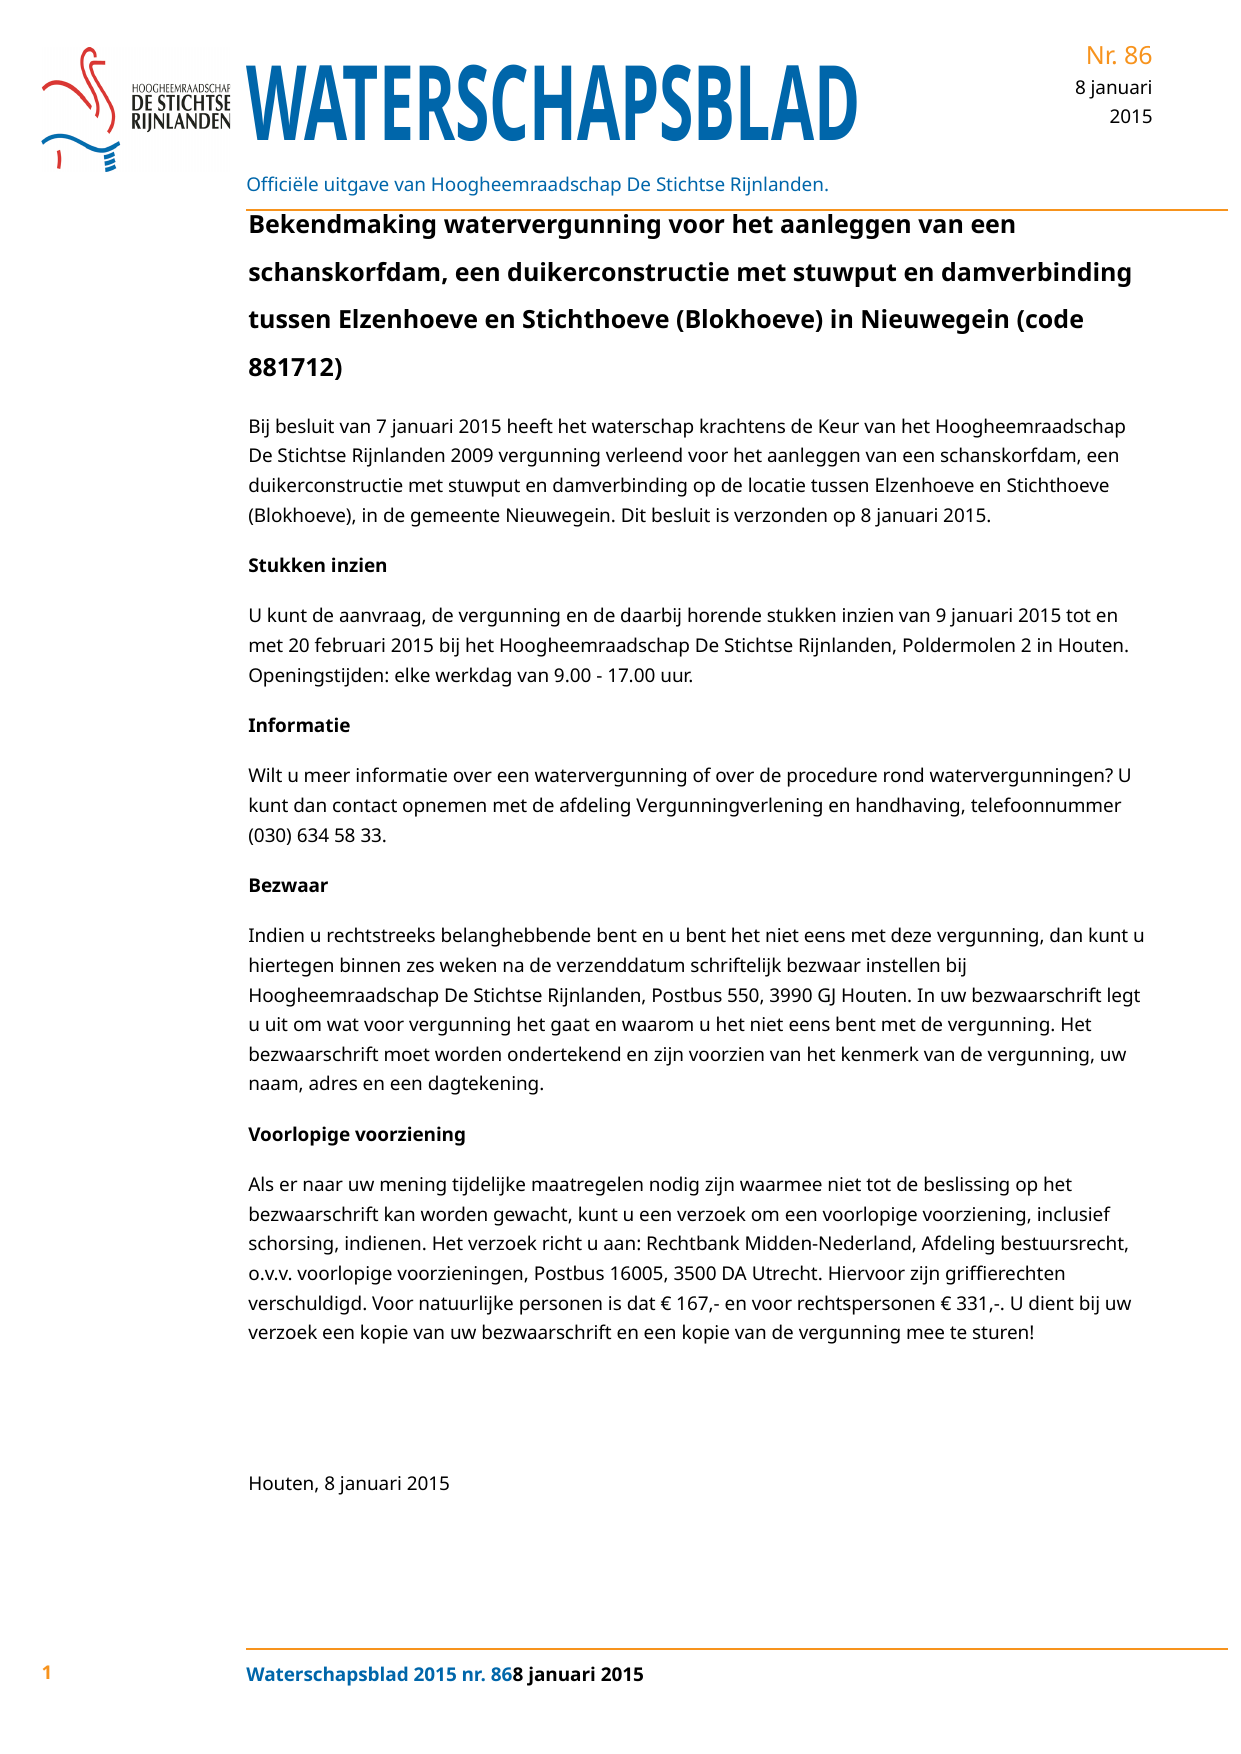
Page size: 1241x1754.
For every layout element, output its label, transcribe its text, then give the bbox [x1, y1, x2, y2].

text Bezwaar [248, 872, 1152, 898]
text Als er naar uw mening tijdelijke maatregelen nodig zijn waarmee niet tot de beslissing op het bezwaarschrift kan worden gewacht, kunt u een verzoek om een voorlopige voorziening, inclusief schorsing, indienen. Het verzoek richt u aan: Rechtbank Midden-Nederland, Afdeling bestuursrecht, o.v.v. voorlopige voorzieningen, Postbus 16005, 3500 DA Utrecht. Hiervoor zijn griffierechten verschuldigd. Voor natuurlijke personen is dat € 167,- en voor rechtspersonen € 331,-. U dient bij uw verzoek een kopie van uw bezwaarschrift en een kopie van de vergunning mee te sturen! [248, 1171, 1152, 1345]
text Bekendmaking watervergunning voor het aanleggen van een schanskorfdam, een duikerconstructie met stuwput en damverbinding tussen Elzenhoeve en Stichthoeve (Blokhoeve) in Nieuwegein (code 881712) [248, 211, 1152, 384]
text Indien u rechtstreeks belanghebbende bent en u bent het niet eens met deze vergunning, dan kunt u hiertegen binnen zes weken na de verzenddatum schriftelijk bezwaar instellen bij Hoogheemraadschap De Stichtse Rijnlanden, Postbus 550, 3990 GJ Houten. In uw bezwaarschrift legt u uit om wat voor vergunning het gaat en waarom u het niet eens bent met de vergunning. Het bezwaarschrift moet worden ondertekend en zijn voorzien van het kenmerk van de vergunning, uw naam, adres en een dagtekening. [248, 923, 1152, 1096]
text Informatie [248, 712, 1152, 738]
picture [41, 47, 231, 172]
text Bij besluit van 7 januari 2015 heeft het waterschap krachtens de Keur van het Hoogheemraadschap De Stichtse Rijnlanden 2009 vergunning verleend voor het aanleggen van een schanskorfdam, een duikerconstructie met stuwput en damverbinding op de locatie tussen Elzenhoeve en Stichthoeve (Blokhoeve), in de gemeente Nieuwegein. Dit besluit is verzonden op 8 januari 2015. [248, 413, 1152, 528]
text Stukken inzien [248, 552, 1152, 578]
text U kunt de aanvraag, de vergunning en de daarbij horende stukken inzien van 9 januari 2015 tot en met 20 februari 2015 bij het Hoogheemraadschap De Stichtse Rijnlanden, Poldermolen 2 in Houten. Openingstijden: elke werkdag van 9.00 - 17.00 uur. [248, 603, 1152, 688]
text Voorlopige voorziening [248, 1121, 1152, 1147]
text Wilt u meer informatie over een watervergunning of over de procedure rond watervergunningen? U kunt dan contact opnemen met de afdeling Vergunningverlening en handhaving, telefoonnummer (030) 634 58 33. [248, 763, 1152, 848]
text Houten, 8 januari 2015 [248, 1471, 1152, 1496]
